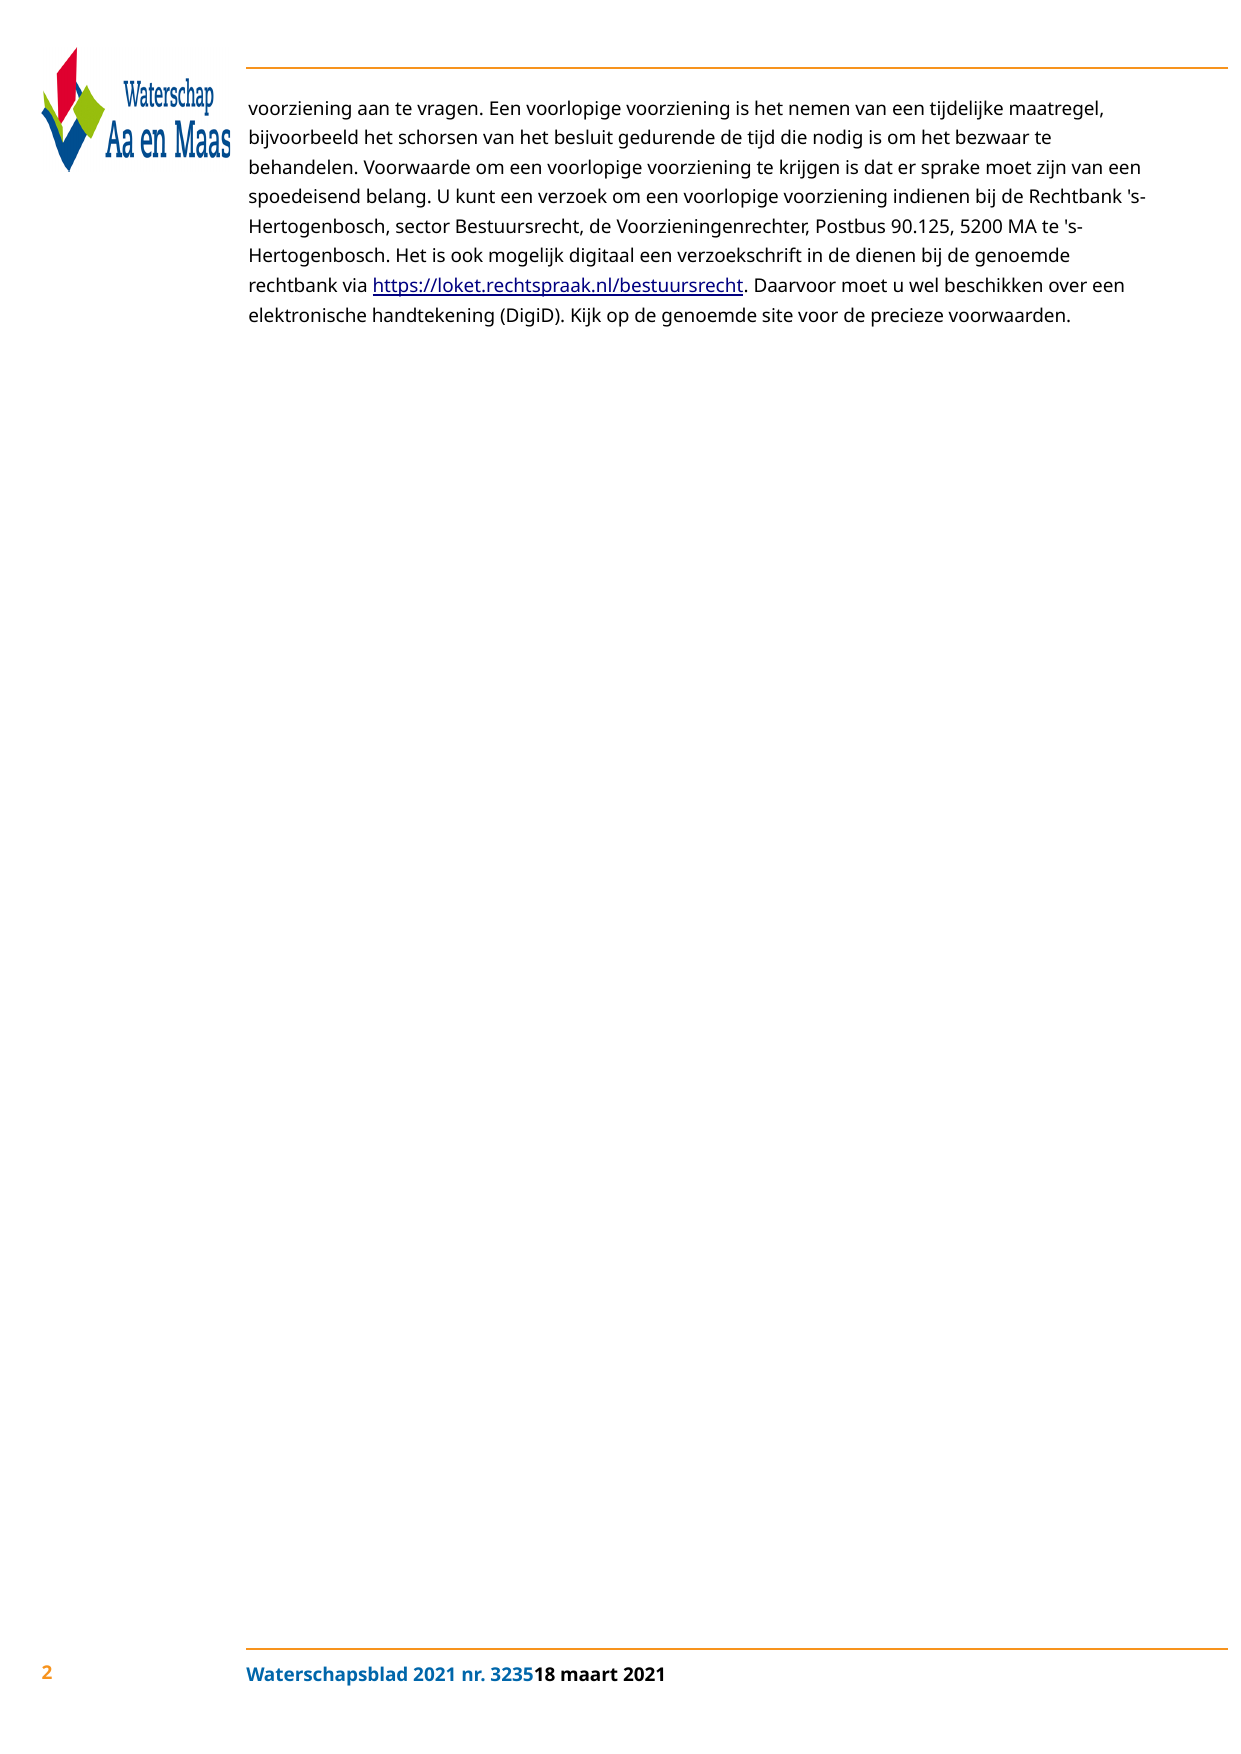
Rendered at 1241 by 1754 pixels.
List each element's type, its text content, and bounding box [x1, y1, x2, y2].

picture [41, 47, 231, 172]
text voorziening aan te vragen. Een voorlopige voorziening is het nemen van een tijdelijke maatregel, bijvoorbeeld het schorsen van het besluit gedurende de tijd die nodig is om het bezwaar te behandelen. Voorwaarde om een voorlopige voorziening te krijgen is dat er sprake moet zijn van een spoedeisend belang. U kunt een verzoek om een voorlopige voorziening indienen bij de Rechtbank 's-Hertogenbosch, sector Bestuursrecht, de Voorzieningenrechter, Postbus 90.125, 5200 MA te 's-Hertogenbosch. Het is ook mogelijk digitaal een verzoekschrift in de dienen bij de genoemde rechtbank via https://loket.rechtspraak.nl/bestuursrecht. Daarvoor moet u wel beschikken over een elektronische handtekening (DigiD). Kijk op de genoemde site voor de precieze voorwaarden. [248, 95, 1152, 328]
